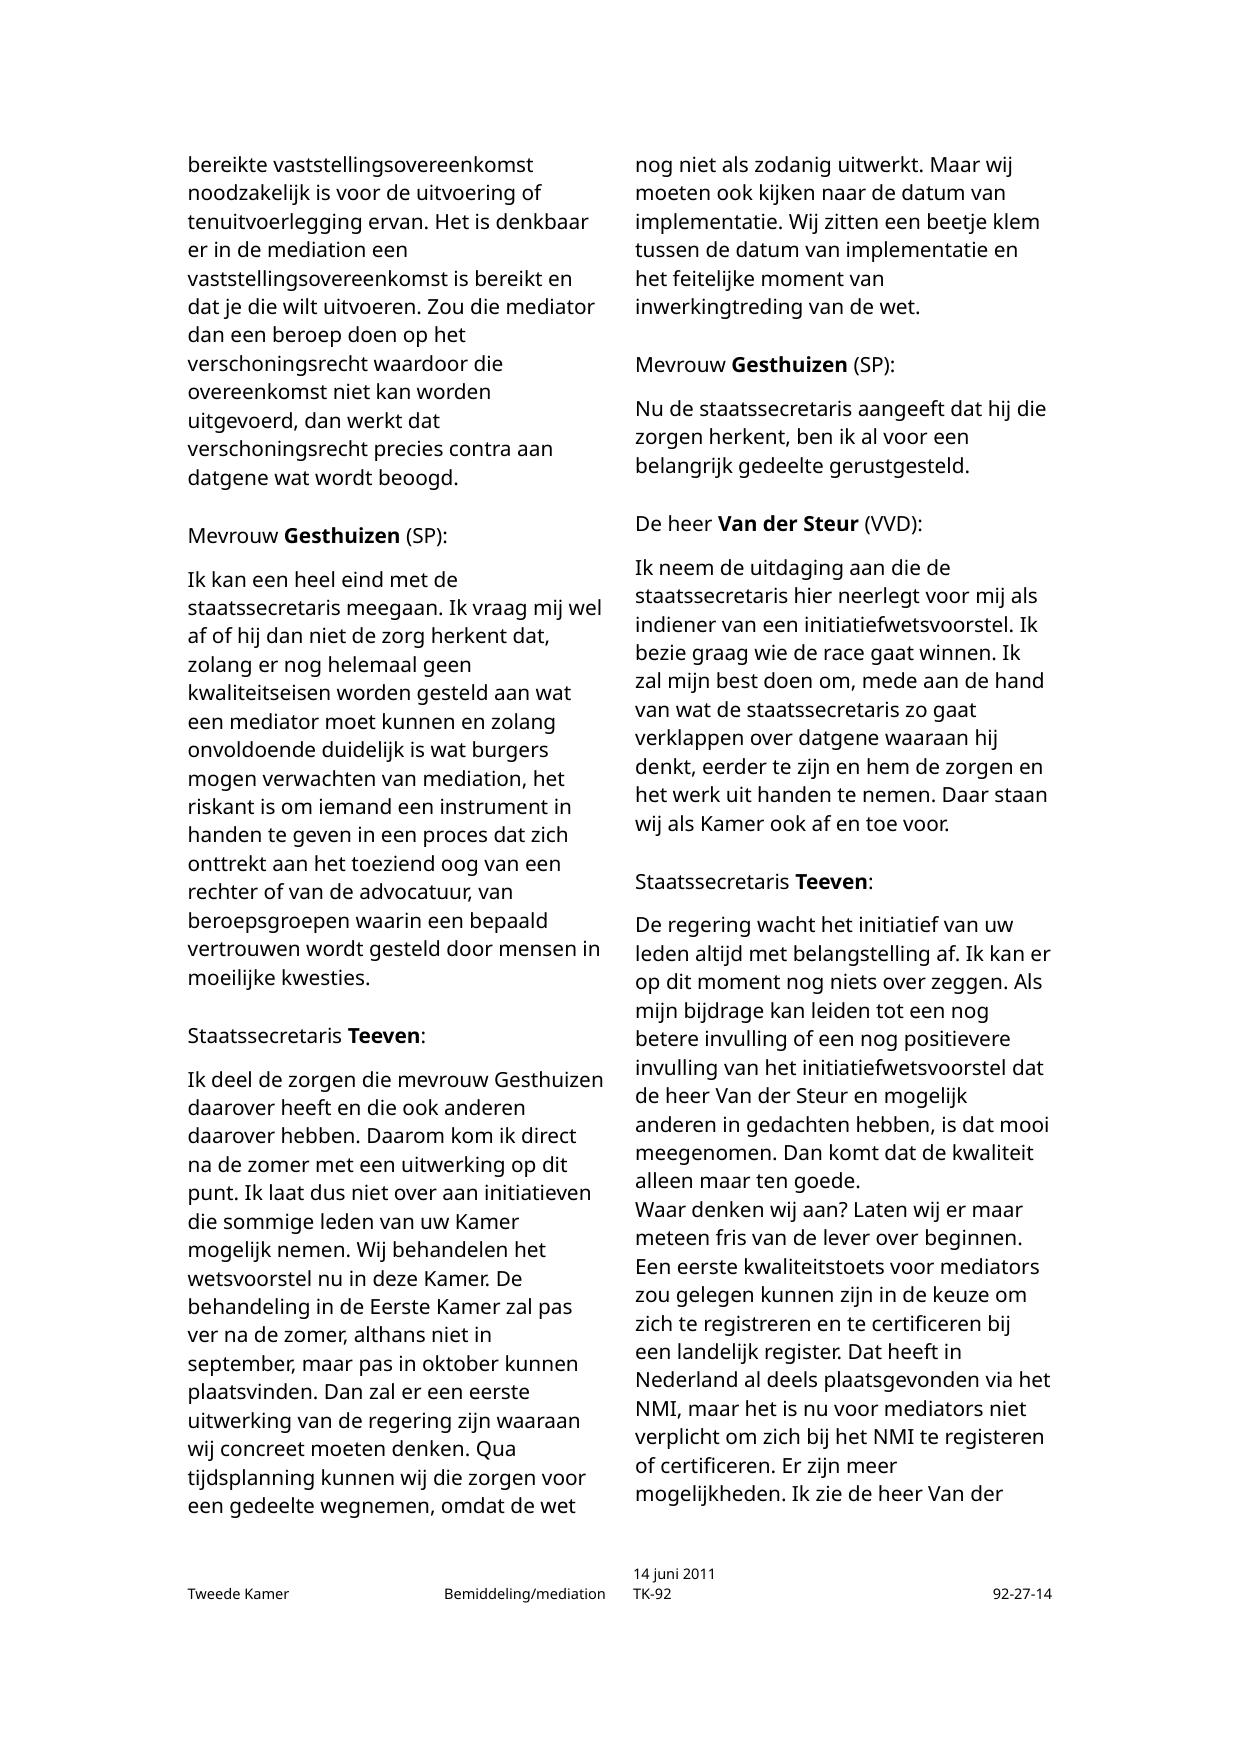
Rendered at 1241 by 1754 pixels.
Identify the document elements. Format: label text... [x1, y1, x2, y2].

text De regering wacht het initiatief van uw leden altijd met belangstelling af. Ik kan er op dit moment nog niets over zeggen. Als mijn bijdrage kan leiden tot een nog betere invulling of een nog positievere invulling van het initiatiefwetsvoorstel dat de heer Van der Steur en mogelijk anderen in gedachten hebben, is dat mooi meegenomen. Dan komt dat de kwaliteit alleen maar ten goede. [635, 911, 1053, 1195]
text Mevrouw Gesthuizen (SP): [635, 351, 1053, 379]
text Staatssecretaris Teeven: [187, 1021, 605, 1050]
text Waar denken wij aan? Laten wij er maar meteen fris van de lever over beginnen. Een eerste kwaliteitstoets voor mediators zou gelegen kunnen zijn in de keuze om zich te registreren en te certificeren bij een landelijk register. Dat heeft in Nederland al deels plaatsgevonden via het NMI, maar het is nu voor mediators niet verplicht om zich bij het NMI te registeren of certificeren. Er zijn meer mogelijkheden. Ik zie de heer Van der [635, 1195, 1053, 1508]
text Ik kan een heel eind met de staatssecretaris meegaan. Ik vraag mij wel af of hij dan niet de zorg herkent dat, zolang er nog helemaal geen kwaliteitseisen worden gesteld aan wat een mediator moet kunnen en zolang onvoldoende duidelijk is wat burgers mogen verwachten van mediation, het riskant is om iemand een instrument in handen te geven in een proces dat zich onttrekt aan het toeziend oog van een rechter of van de advocatuur, van beroepsgroepen waarin een bepaald vertrouwen wordt gesteld door mensen in moeilijke kwesties. [187, 565, 605, 991]
text Ik deel de zorgen die mevrouw Gesthuizen daarover heeft en die ook anderen daarover hebben. Daarom kom ik direct na de zomer met een uitwerking op dit punt. Ik laat dus niet over aan initiatieven die sommige leden van uw Kamer mogelijk nemen. Wij behandelen het wetsvoorstel nu in deze Kamer. De behandeling in de Eerste Kamer zal pas ver na de zomer, althans niet in september, maar pas in oktober kunnen plaatsvinden. Dan zal er een eerste uitwerking van de regering zijn waaraan wij concreet moeten denken. Qua tijdsplanning kunnen wij die zorgen voor een gedeelte wegnemen, omdat de wet [187, 1065, 605, 1520]
text De heer Van der Steur (VVD): [635, 509, 1053, 538]
text Nu de staatssecretaris aangeeft dat hij die zorgen herkent, ben ik al voor een belangrijk gedeelte gerustgesteld. [635, 394, 1053, 479]
text Mevrouw Gesthuizen (SP): [187, 521, 605, 550]
text nog niet als zodanig uitwerkt. Maar wij moeten ook kijken naar de datum van implementatie. Wij zitten een beetje klem tussen de datum van implementatie en het feitelijke moment van inwerkingtreding van de wet. [635, 150, 1053, 321]
text Ik neem de uitdaging aan die de staatssecretaris hier neerlegt voor mij als indiener van een initiatiefwetsvoorstel. Ik bezie graag wie de race gaat winnen. Ik zal mijn best doen om, mede aan de hand van wat de staatssecretaris zo gaat verklappen over datgene waaraan hij denkt, eerder te zijn en hem de zorgen en het werk uit handen te nemen. Daar staan wij als Kamer ook af en toe voor. [635, 553, 1053, 837]
text bereikte vaststellingsovereenkomst noodzakelijk is voor de uitvoering of tenuitvoerlegging ervan. Het is denkbaar er in de mediation een vaststellingsovereenkomst is bereikt en dat je die wilt uitvoeren. Zou die mediator dan een beroep doen op het verschoningsrecht waardoor die overeenkomst niet kan worden uitgevoerd, dan werkt dat verschoningsrecht precies contra aan datgene wat wordt beoogd. [187, 150, 605, 491]
text Staatssecretaris Teeven: [635, 867, 1053, 896]
